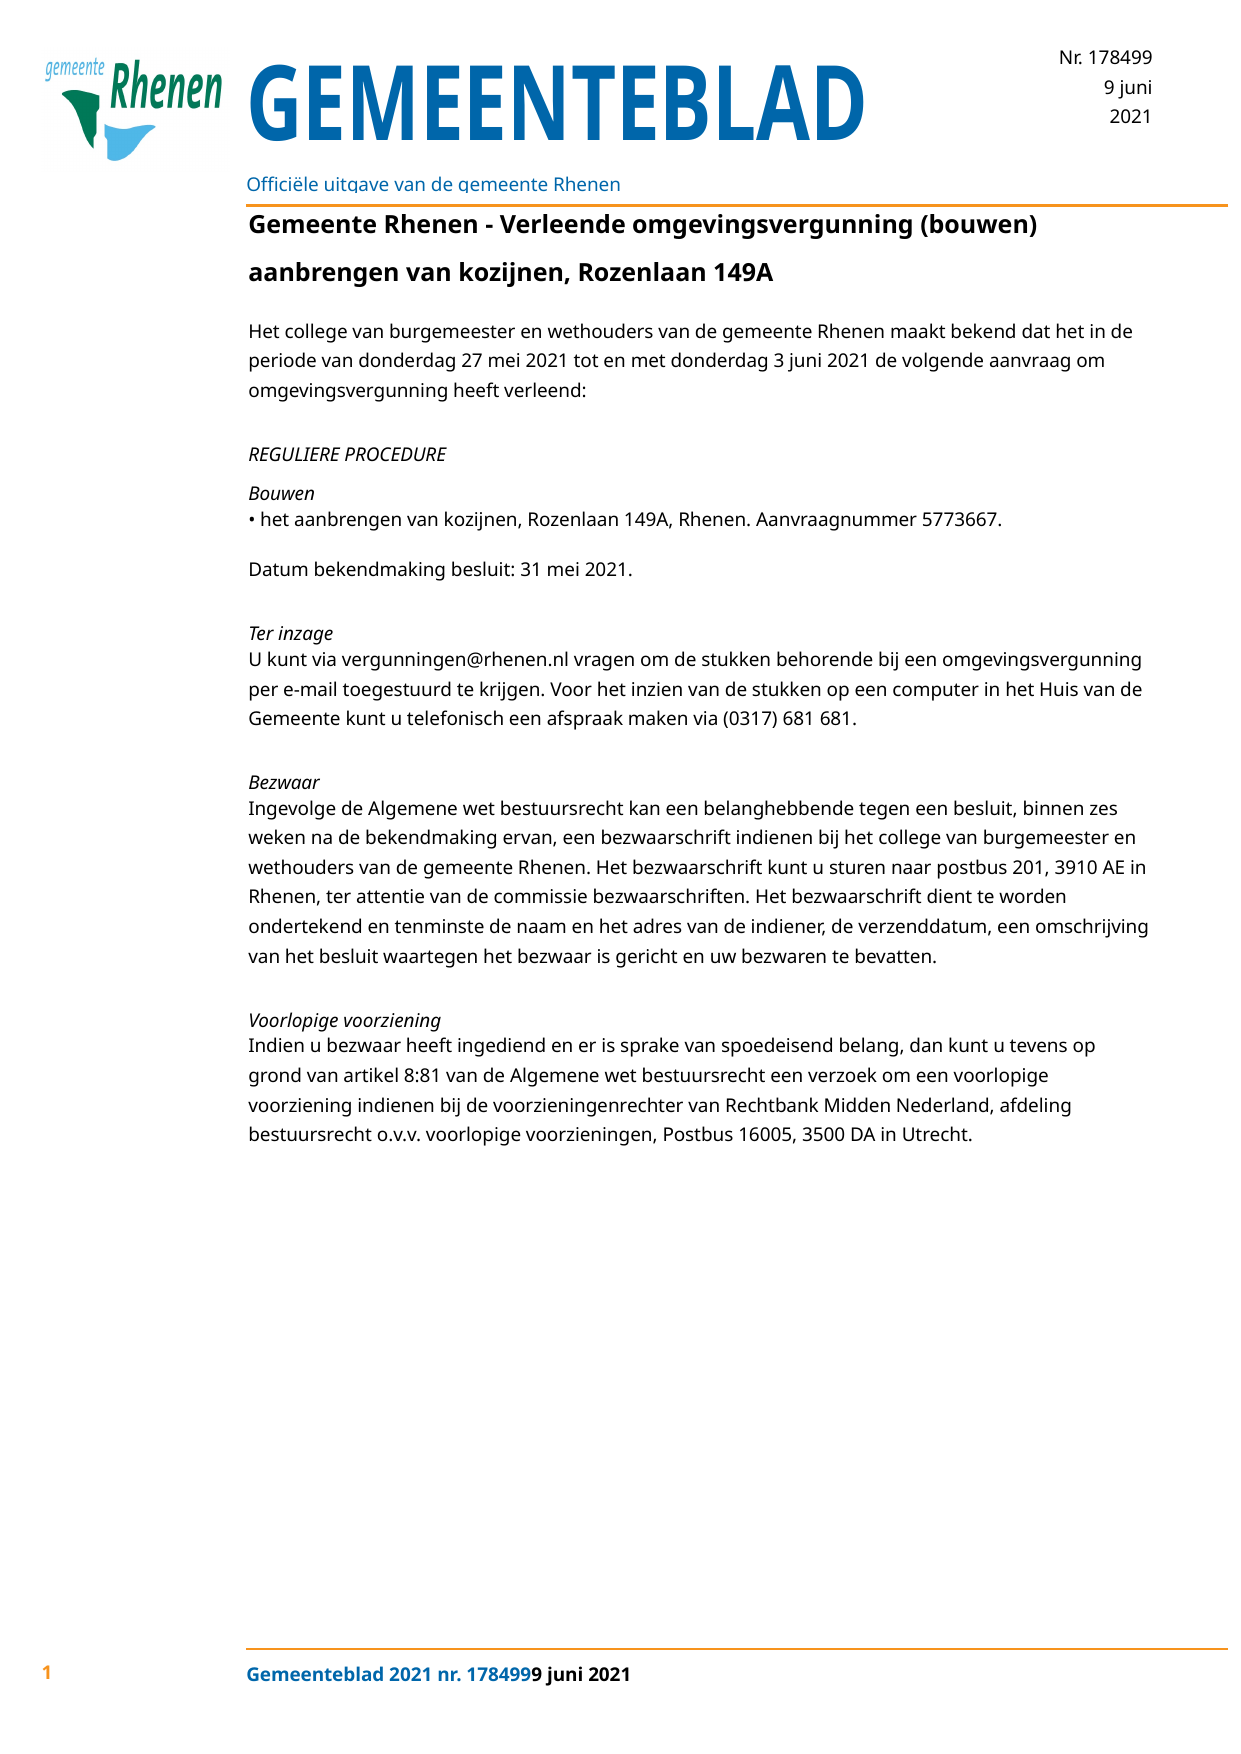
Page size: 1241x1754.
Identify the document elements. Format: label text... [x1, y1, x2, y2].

text Voorlopige voorziening [248, 1007, 1152, 1033]
text Indien u bezwaar heeft ingediend en er is sprake van spoedeisend belang, dan kunt u tevens op grond van artikel 8:81 van de Algemene wet bestuursrecht een verzoek om een voorlopige voorziening indienen bij de voorzieningenrechter van Rechtbank Midden Nederland, afdeling bestuursrecht o.v.v. voorlopige voorzieningen, Postbus 16005, 3500 DA in Utrecht. [248, 1033, 1152, 1147]
text Ter inzage [248, 620, 1152, 646]
text Gemeente Rhenen - Verleende omgevingsvergunning (bouwen) aanbrengen van kozijnen, Rozenlaan 149A [248, 207, 1152, 288]
text Bouwen [248, 480, 1152, 506]
text Bezwaar [248, 769, 1152, 795]
text U kunt via vergunningen@rhenen.nl vragen om de stukken behorende bij een omgevingsvergunning per e-mail toegestuurd te krijgen. Voor het inzien van de stukken op een computer in het Huis van de Gemeente kunt u telefonisch een afspraak maken via (0317) 681 681. [248, 646, 1152, 731]
picture [41, 47, 231, 172]
text Ingevolge de Algemene wet bestuursrecht kan een belanghebbende tegen een besluit, binnen zes weken na de bekendmaking ervan, een bezwaarschrift indienen bij het college van burgemeester en wethouders van de gemeente Rhenen. Het bezwaarschrift kunt u sturen naar postbus 201, 3910 AE in Rhenen, ter attentie van de commissie bezwaarschriften. Het bezwaarschrift dient te worden ondertekend en tenminste de naam en het adres van de indiener, de verzenddatum, een omschrijving van het besluit waartegen het bezwaar is gericht en uw bezwaren te bevatten. [248, 795, 1152, 969]
text Het college van burgemeester en wethouders van de gemeente Rhenen maakt bekend dat het in de periode van donderdag 27 mei 2021 tot en met donderdag 3 juni 2021 de volgende aanvraag om omgevingsvergunning heeft verleend: [248, 318, 1152, 403]
text Datum bekendmaking besluit: 31 mei 2021. [248, 556, 1152, 582]
text REGULIERE PROCEDURE [248, 441, 1152, 467]
text • het aanbrengen van kozijnen, Rozenlaan 149A, Rhenen. Aanvraagnummer 5773667. [248, 506, 1152, 532]
